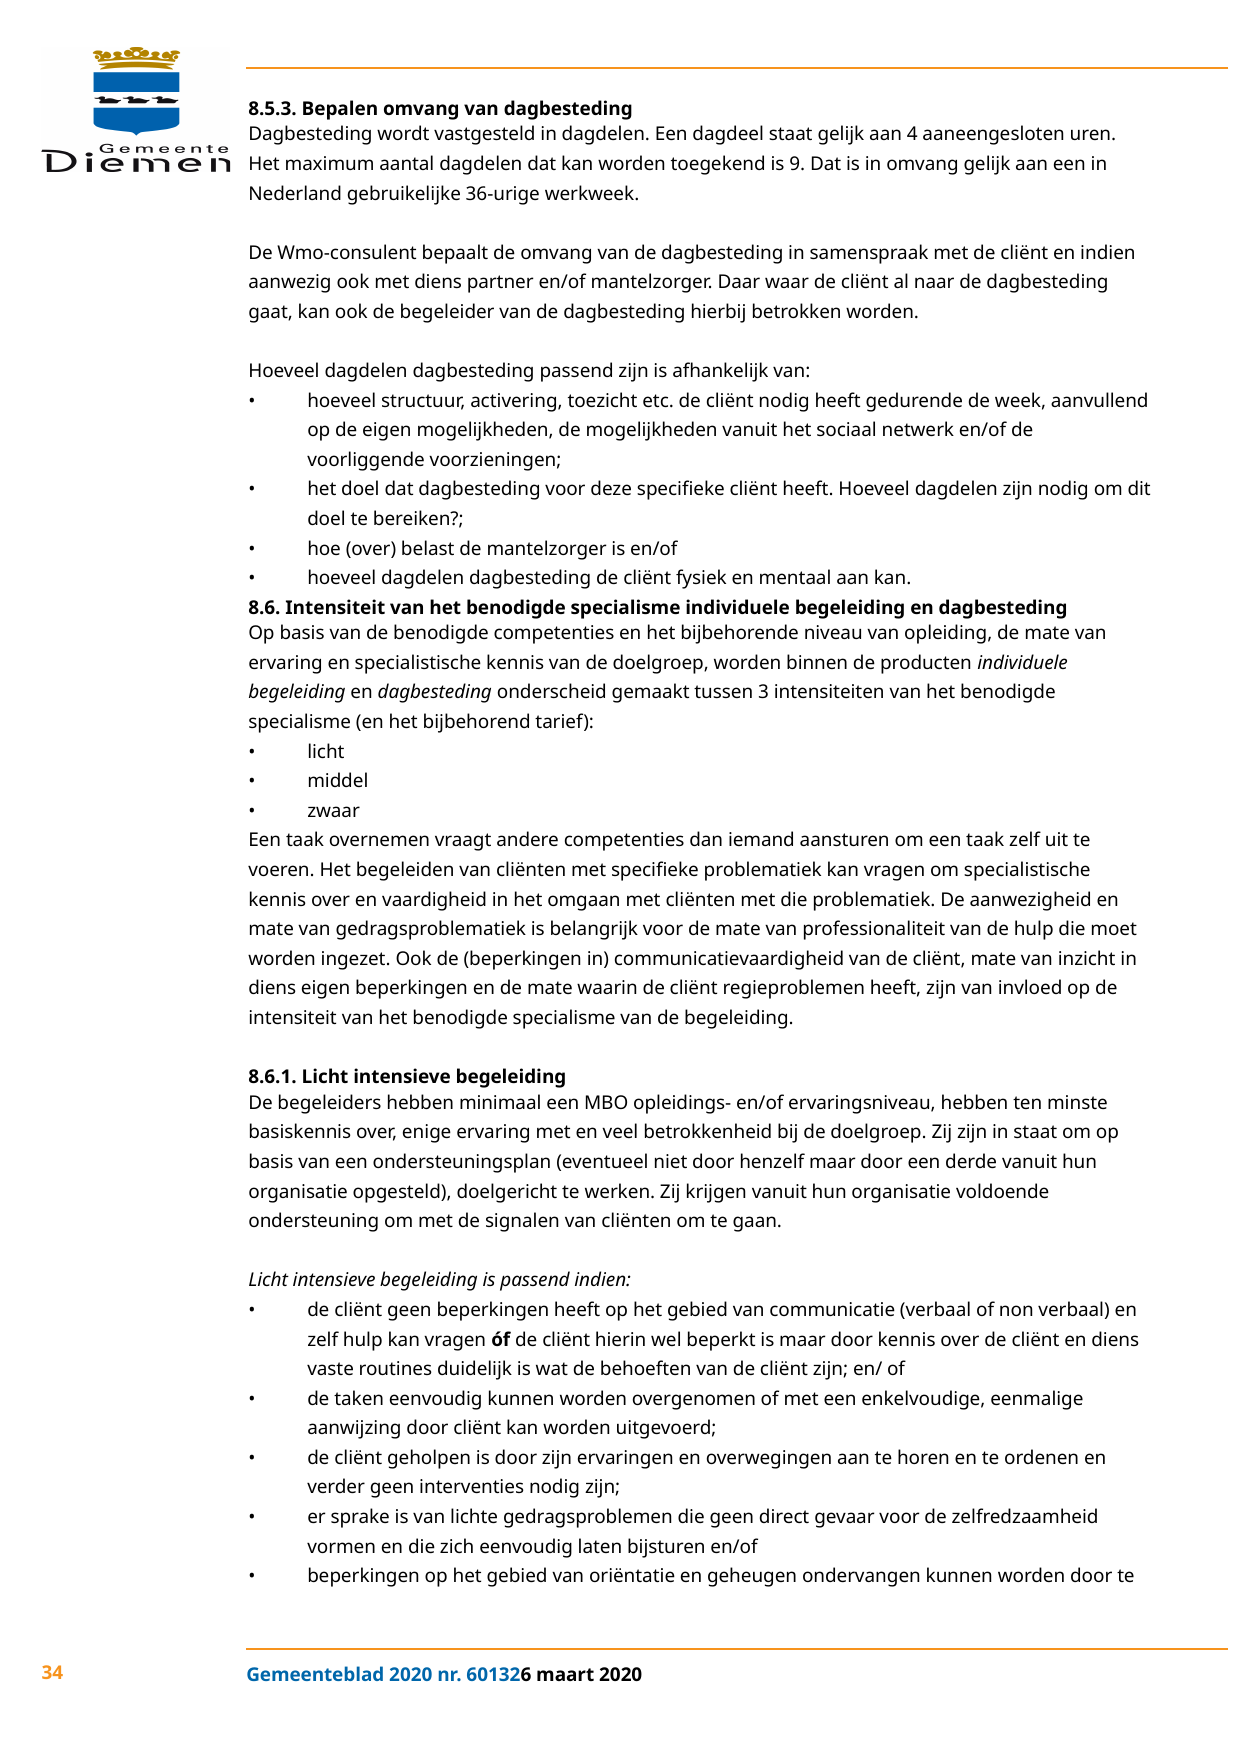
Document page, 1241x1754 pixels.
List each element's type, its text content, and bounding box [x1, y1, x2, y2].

text Op basis van de benodigde competenties en het bijbehorende niveau van opleiding, de mate van ervaring en specialistische kennis van de doelgroep, worden binnen de producten individuele begeleiding en dagbesteding onderscheid gemaakt tussen 3 intensiteiten van het benodigde specialisme (en het bijbehorend tarief): [248, 619, 1152, 734]
text 8.5.3. Bepalen omvang van dagbesteding [248, 95, 1152, 121]
text De begeleiders hebben minimaal een MBO opleidings- en/of ervaringsniveau, hebben ten minste basiskennis over, enige ervaring met en veel betrokkenheid bij de doelgroep. Zij zijn in staat om op basis van een ondersteuningsplan (eventueel niet door henzelf maar door een derde vanuit hun organisatie opgesteld), doelgericht te werken. Zij krijgen vanuit hun organisatie voldoende ondersteuning om met de signalen van cliënten om te gaan. [248, 1089, 1152, 1233]
picture [41, 47, 231, 172]
text Een taak overnemen vraagt andere competenties dan iemand aansturen om een taak zelf uit te voeren. Het begeleiden van cliënten met specifieke problematiek kan vragen om specialistische kennis over en vaardigheid in het omgaan met cliënten met die problematiek. De aanwezigheid en mate van gedragsproblematiek is belangrijk voor de mate van professionaliteit van de hulp die moet worden ingezet. Ook de (beperkingen in) communicatievaardigheid van de cliënt, mate van inzicht in diens eigen beperkingen en de mate waarin de cliënt regieproblemen heeft, zijn van invloed op de intensiteit van het benodigde specialisme van de begeleiding. [248, 827, 1152, 1030]
list beperkingen op het gebied van oriëntatie en geheugen ondervangen kunnen worden door te [248, 1562, 1152, 1588]
list de cliënt geen beperkingen heeft op het gebied van communicatie (verbaal of non verbaal) en zelf hulp kan vragen óf de cliënt hierin wel beperkt is maar door kennis over de cliënt en diens vaste routines duidelijk is wat de behoeften van de cliënt zijn; en/ of [248, 1296, 1152, 1381]
list de cliënt geholpen is door zijn ervaringen en overwegingen aan te horen en te ordenen en verder geen interventies nodig zijn; [248, 1444, 1152, 1499]
list de taken eenvoudig kunnen worden overgenomen of met een enkelvoudige, eenmalige aanwijzing door cliënt kan worden uitgevoerd; [248, 1385, 1152, 1440]
list hoe (over) belast de mantelzorger is en/of [248, 535, 1152, 560]
text De Wmo-consulent bepaalt de omvang van de dagbesteding in samenspraak met de cliënt en indien aanwezig ook met diens partner en/of mantelzorger. Daar waar de cliënt al naar de dagbesteding gaat, kan ook de begeleider van de dagbesteding hierbij betrokken worden. [248, 239, 1152, 324]
text Dagbesteding wordt vastgesteld in dagdelen. Een dagdeel staat gelijk aan 4 aaneengesloten uren. Het maximum aantal dagdelen dat kan worden toegekend is 9. Dat is in omvang gelijk aan een in Nederland gebruikelijke 36-urige werkweek. [248, 121, 1152, 205]
text Hoeveel dagdelen dagbesteding passend zijn is afhankelijk van: [248, 357, 1152, 383]
list middel [248, 767, 1152, 793]
list zwaar [248, 797, 1152, 823]
list hoeveel dagdelen dagbesteding de cliënt fysiek en mentaal aan kan. [248, 564, 1152, 590]
list hoeveel structuur, activering, toezicht etc. de cliënt nodig heeft gedurende de week, aanvullend op de eigen mogelijkheden, de mogelijkheden vanuit het sociaal netwerk en/of de voorliggende voorzieningen; [248, 387, 1152, 472]
text 8.6.1. Licht intensieve begeleiding [248, 1063, 1152, 1089]
list het doel dat dagbesteding voor deze specifieke cliënt heeft. Hoeveel dagdelen zijn nodig om dit doel te bereiken?; [248, 476, 1152, 531]
list er sprake is van lichte gedragsproblemen die geen direct gevaar voor de zelfredzaamheid vormen en die zich eenvoudig laten bijsturen en/of [248, 1503, 1152, 1558]
text 8.6. Intensiteit van het benodigde specialisme individuele begeleiding en dagbesteding [248, 594, 1152, 619]
text Licht intensieve begeleiding is passend indien: [248, 1267, 1152, 1292]
list licht [248, 738, 1152, 764]
